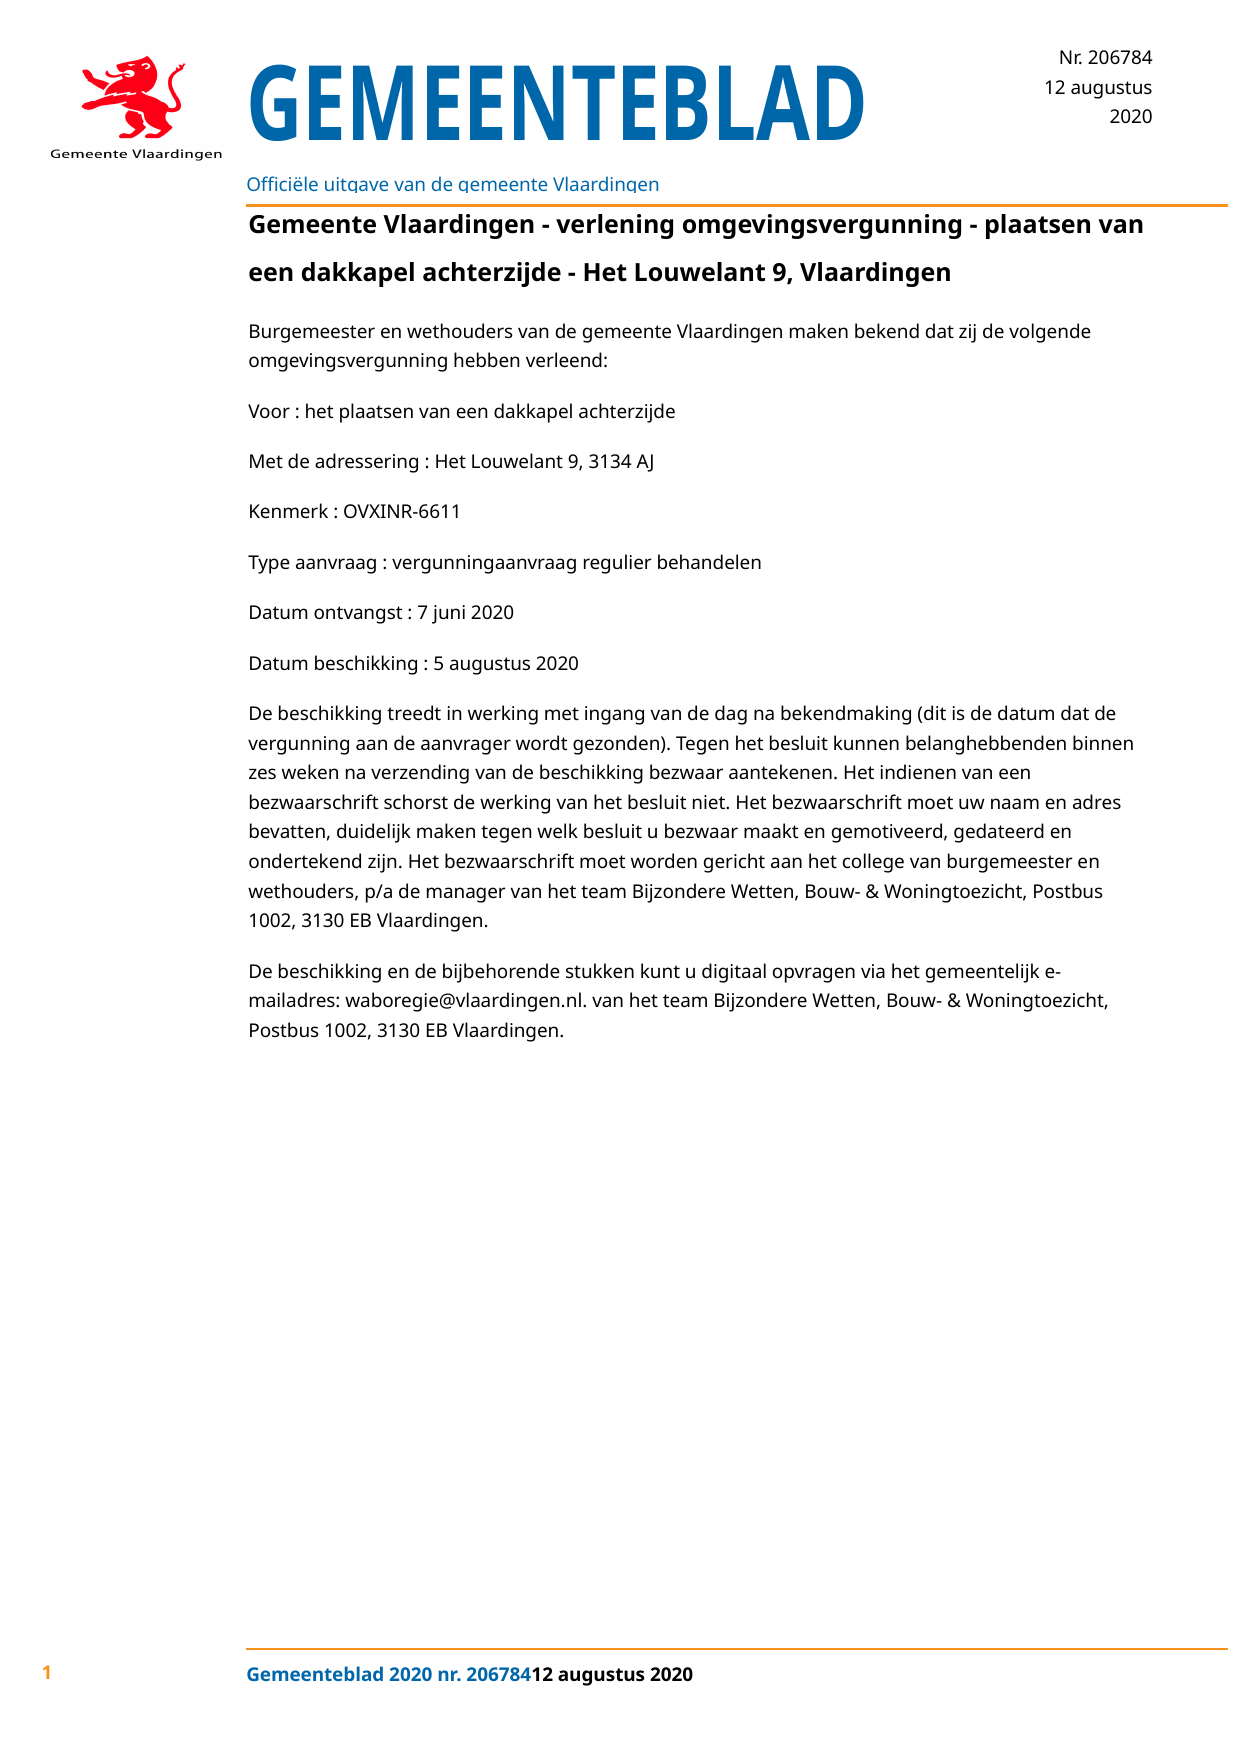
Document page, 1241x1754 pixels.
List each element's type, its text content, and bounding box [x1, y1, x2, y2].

text Burgemeester en wethouders van de gemeente Vlaardingen maken bekend dat zij de volgende omgevingsvergunning hebben verleend: [248, 318, 1152, 373]
text Gemeente Vlaardingen - verlening omgevingsvergunning - plaatsen van een dakkapel achterzijde - Het Louwelant 9, Vlaardingen [248, 207, 1152, 288]
text Datum ontvangst : 7 juni 2020 [248, 599, 1152, 625]
text De beschikking treedt in werking met ingang van de dag na bekendmaking (dit is de datum dat de vergunning aan de aanvrager wordt gezonden). Tegen het besluit kunnen belanghebbenden binnen zes weken na verzending van de beschikking bezwaar aantekenen. Het indienen van een bezwaarschrift schorst de werking van het besluit niet. Het bezwaarschrift moet uw naam en adres bevatten, duidelijk maken tegen welk besluit u bezwaar maakt en gemotiveerd, gedateerd en ondertekend zijn. Het bezwaarschrift moet worden gericht aan het college van burgemeester en wethouders, p/a de manager van het team Bijzondere Wetten, Bouw- & Woningtoezicht, Postbus 1002, 3130 EB Vlaardingen. [248, 700, 1152, 933]
text Type aanvraag : vergunningaanvraag regulier behandelen [248, 549, 1152, 575]
text De beschikking en de bijbehorende stukken kunt u digitaal opvragen via het gemeentelijk e-mailadres: waboregie@vlaardingen.nl. van het team Bijzondere Wetten, Bouw- & Woningtoezicht, Postbus 1002, 3130 EB Vlaardingen. [248, 958, 1152, 1043]
picture [41, 47, 231, 172]
text Kenmerk : OVXINR-6611 [248, 499, 1152, 524]
text Voor : het plaatsen van een dakkapel achterzijde [248, 398, 1152, 424]
text Met de adressering : Het Louwelant 9, 3134 AJ [248, 448, 1152, 474]
text Datum beschikking : 5 augustus 2020 [248, 650, 1152, 676]
